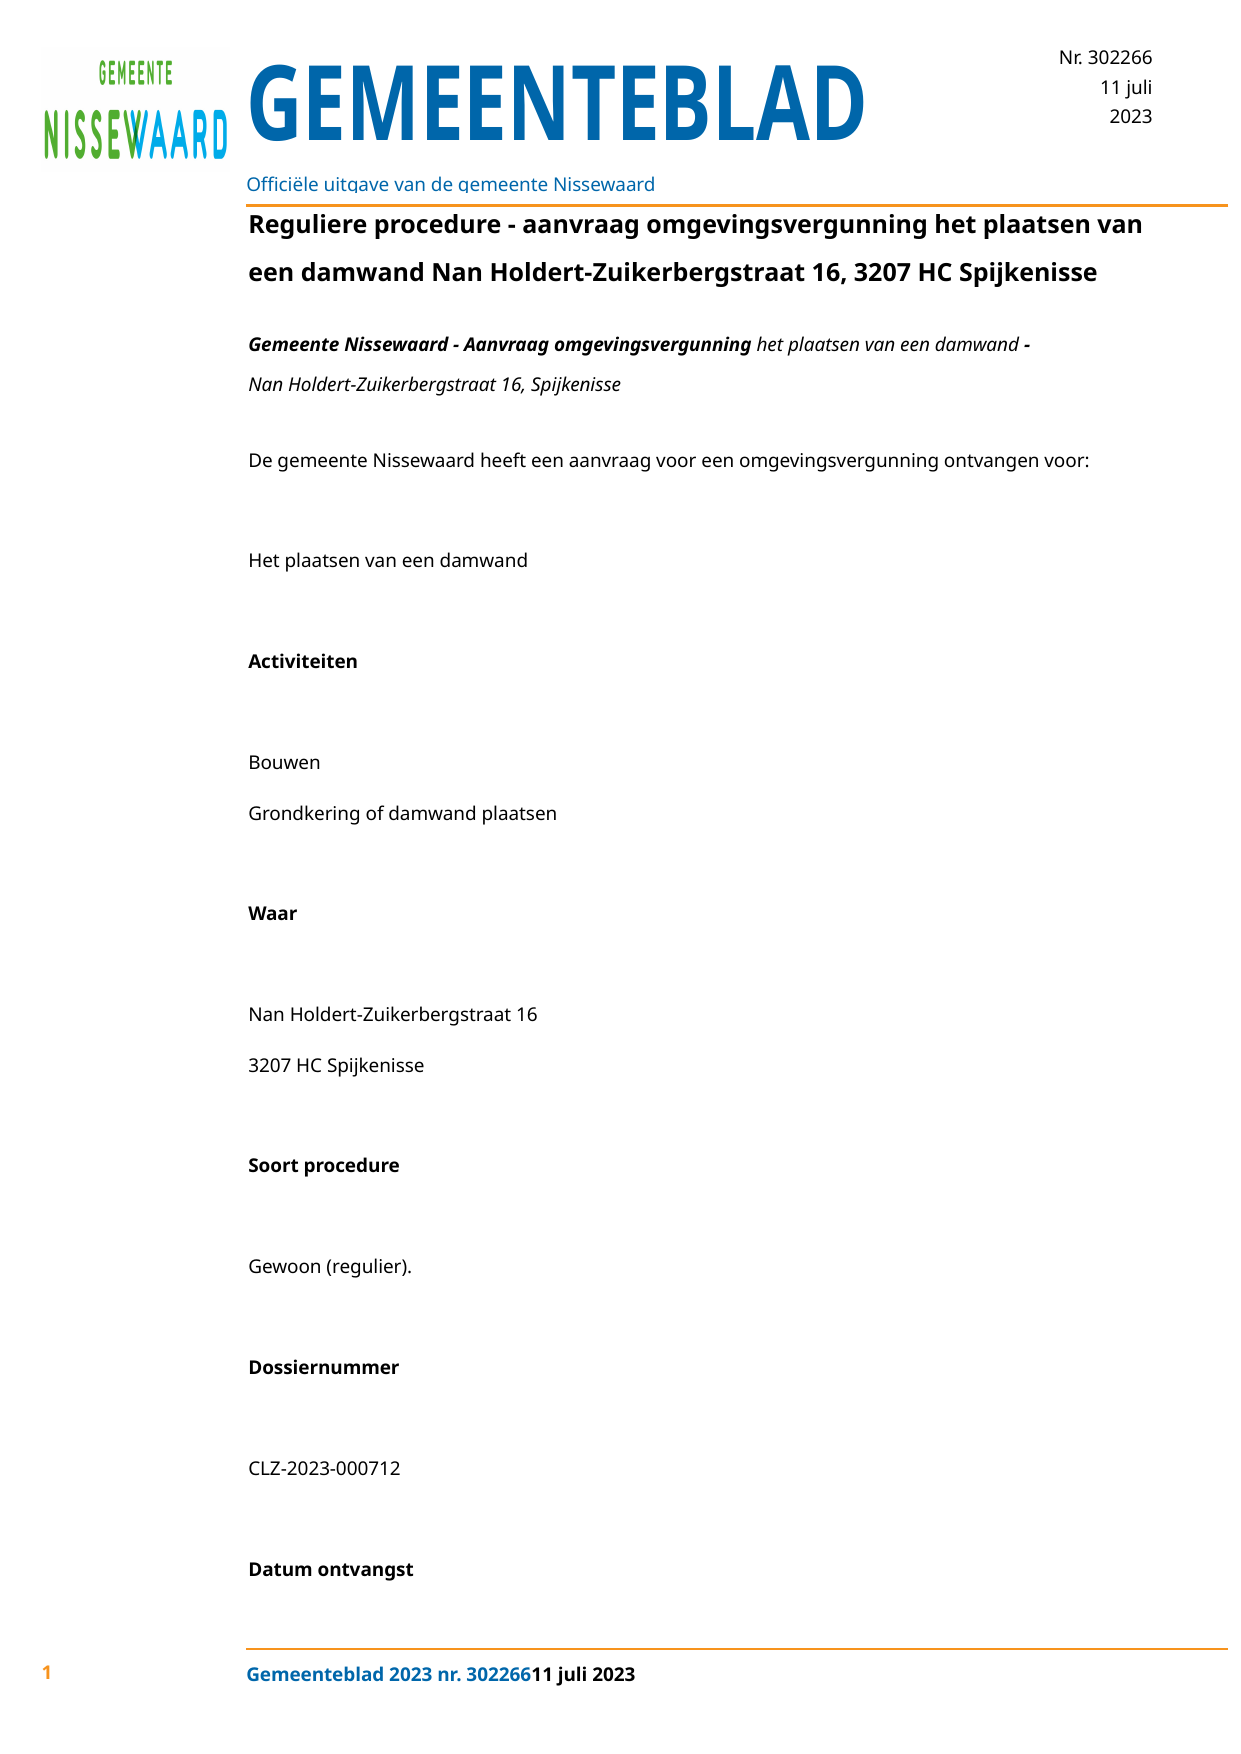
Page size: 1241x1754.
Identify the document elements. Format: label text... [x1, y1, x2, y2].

picture [41, 47, 231, 172]
text Activiteiten [248, 648, 1152, 674]
text Datum ontvangst [248, 1556, 1152, 1582]
text Soort procedure [248, 1153, 1152, 1178]
text De gemeente Nissewaard heeft een aanvraag voor een omgevingsvergunning ontvangen voor: [248, 447, 1152, 473]
text 3207 HC Spijkenisse [248, 1052, 1152, 1078]
text Dossiernummer [248, 1354, 1152, 1380]
text Gemeente Nissewaard - Aanvraag omgevingsvergunning het plaatsen van een damwand - [248, 331, 1152, 357]
text Nan Holdert-Zuikerbergstraat 16 [248, 1001, 1152, 1027]
text Waar [248, 901, 1152, 926]
text Nan Holdert-Zuikerbergstraat 16, Spijkenisse [248, 371, 1152, 396]
text Het plaatsen van een damwand [248, 548, 1152, 573]
text CLZ-2023-000712 [248, 1455, 1152, 1481]
text Bouwen [248, 749, 1152, 775]
text Grondkering of damwand plaatsen [248, 800, 1152, 826]
text Reguliere procedure - aanvraag omgevingsvergunning het plaatsen van een damwand Nan Holdert-Zuikerbergstraat 16, 3207 HC Spijkenisse [248, 207, 1152, 288]
text Gewoon (regulier). [248, 1253, 1152, 1279]
